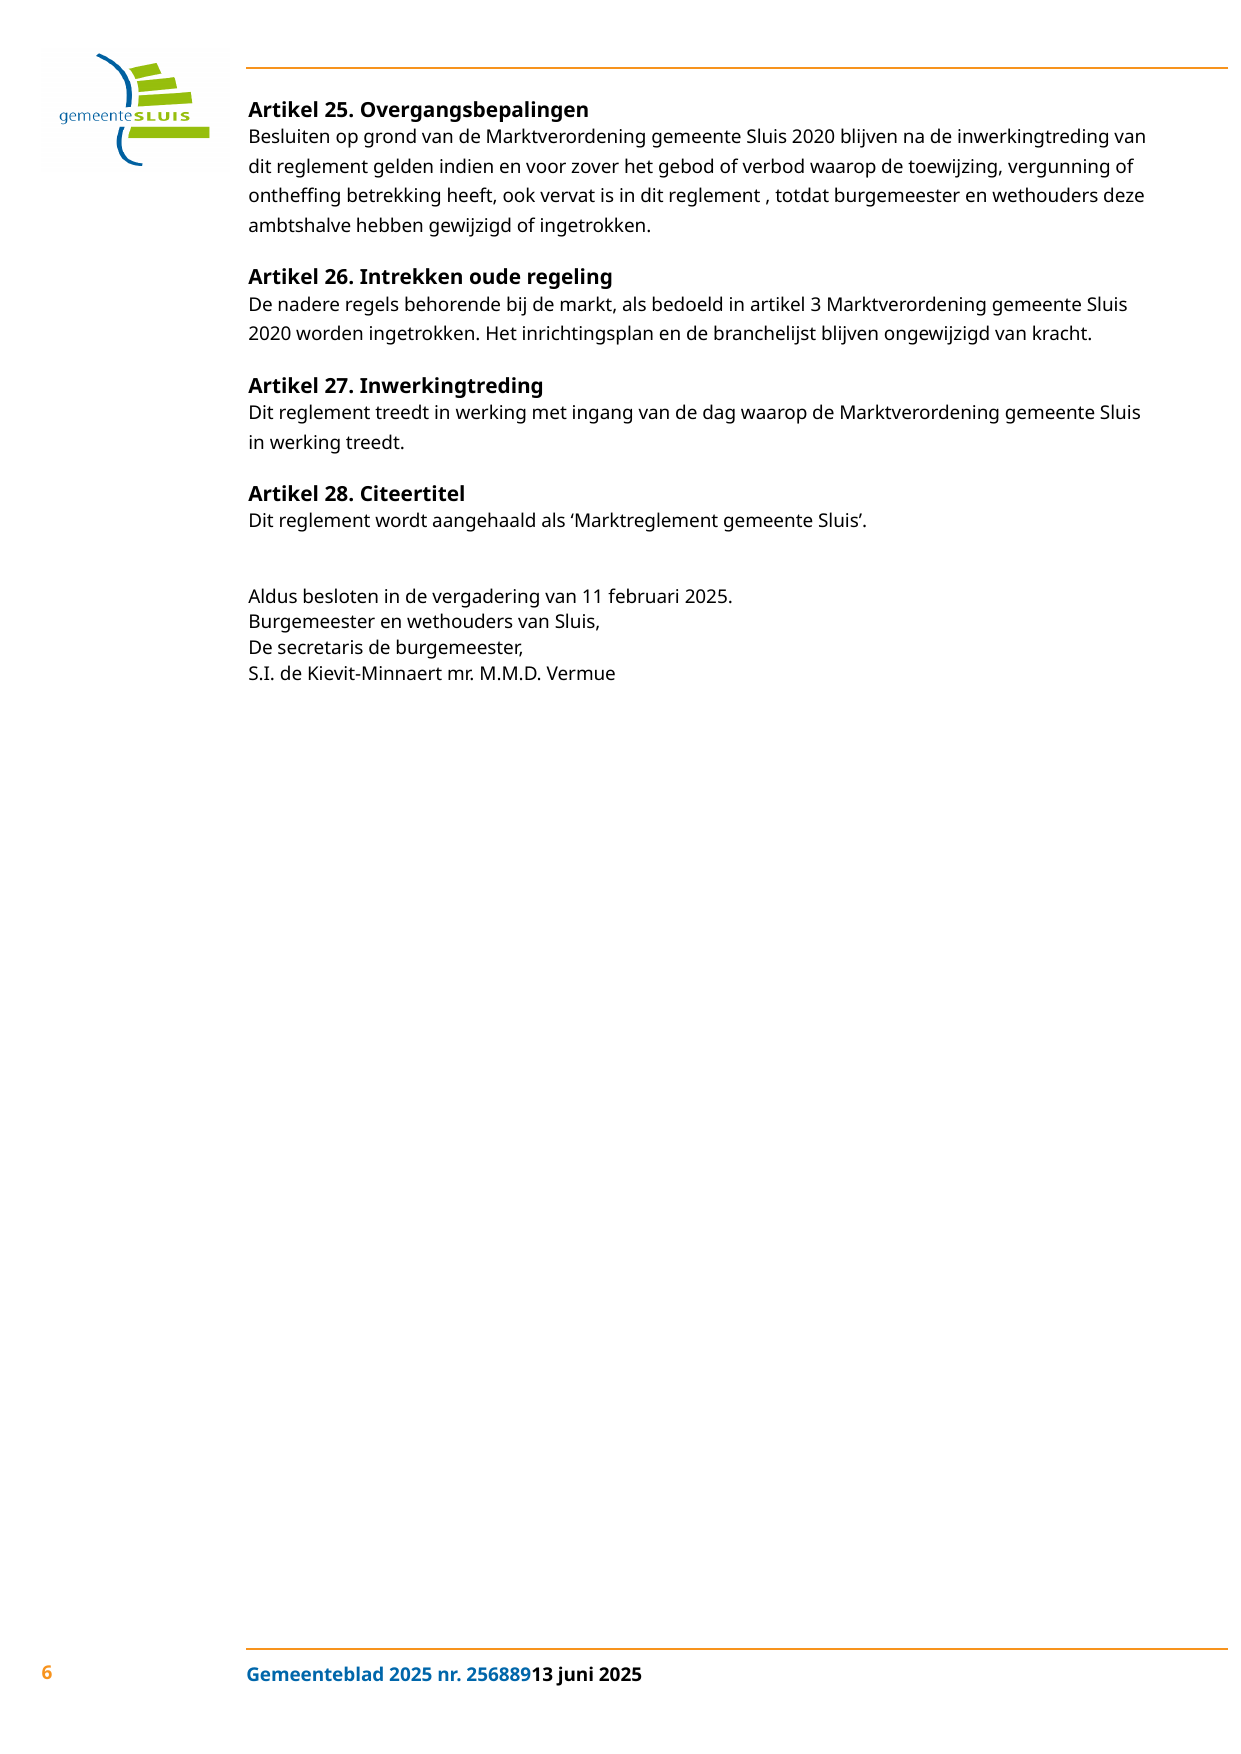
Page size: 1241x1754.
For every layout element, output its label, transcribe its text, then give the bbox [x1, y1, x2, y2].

text Aldus besloten in de vergadering van 11 februari 2025. [248, 583, 1152, 609]
text Artikel 28. Citeertitel [248, 479, 1152, 508]
text Artikel 25. Overgangsbepalingen [248, 95, 1152, 123]
text S.I. de Kievit-Minnaert mr. M.M.D. Vermue [248, 660, 1152, 686]
text Dit reglement treedt in werking met ingang van de dag waarop de Marktverordening gemeente Sluis in werking treedt. [248, 399, 1152, 454]
text Burgemeester en wethouders van Sluis, [248, 609, 1152, 634]
text Artikel 27. Inwerkingtreding [248, 371, 1152, 399]
text De nadere regels behorende bij de markt, als bedoeld in artikel 3 Marktverordening gemeente Sluis 2020 worden ingetrokken. Het inrichtingsplan en de branchelijst blijven ongewijzigd van kracht. [248, 291, 1152, 346]
text Dit reglement wordt aangehaald als ‘Marktreglement gemeente Sluis’. [248, 508, 1152, 533]
text Besluiten op grond van de Marktverordening gemeente Sluis 2020 blijven na de inwerkingtreding van dit reglement gelden indien en voor zover het gebod of verbod waarop de toewijzing, vergunning of ontheffing betrekking heeft, ook vervat is in dit reglement , totdat burgemeester en wethouders deze ambtshalve hebben gewijzigd of ingetrokken. [248, 123, 1152, 238]
text De secretaris de burgemeester, [248, 634, 1152, 660]
text Artikel 26. Intrekken oude regeling [248, 262, 1152, 291]
picture [41, 47, 231, 172]
